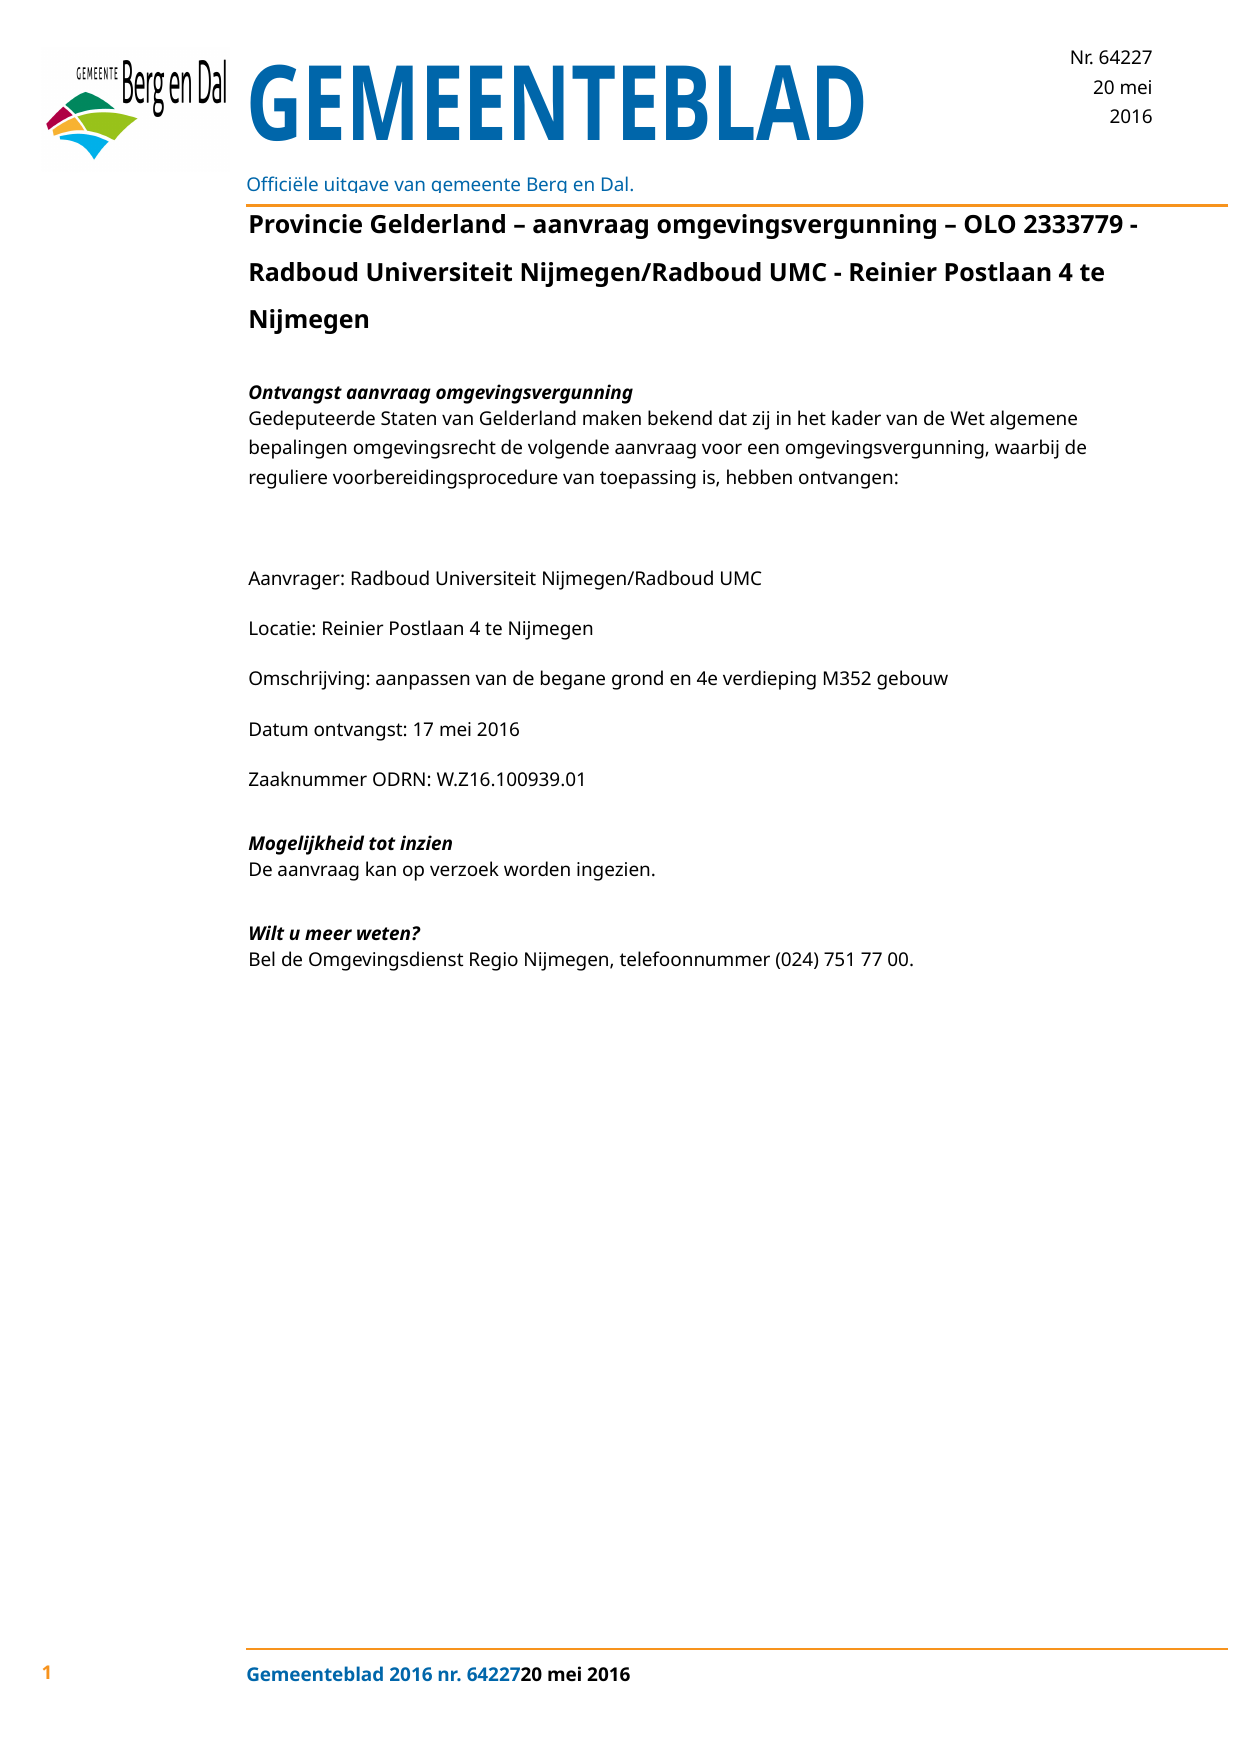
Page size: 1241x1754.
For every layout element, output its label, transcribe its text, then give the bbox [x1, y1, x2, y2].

text Locatie: Reinier Postlaan 4 te Nijmegen [248, 615, 1152, 641]
text Provincie Gelderland – aanvraag omgevingsvergunning – OLO 2333779 - Radboud Universiteit Nijmegen/Radboud UMC - Reinier Postlaan 4 te Nijmegen [248, 207, 1152, 336]
text Datum ontvangst: 17 mei 2016 [248, 716, 1152, 742]
picture [41, 47, 231, 172]
text Aanvrager: Radboud Universiteit Nijmegen/Radboud UMC [248, 565, 1152, 591]
text Wilt u meer weten? [248, 920, 1152, 946]
text Omschrijving: aanpassen van de begane grond en 4e verdieping M352 gebouw [248, 666, 1152, 691]
text Zaaknummer ODRN: W.Z16.100939.01 [248, 766, 1152, 792]
text Bel de Omgevingsdienst Regio Nijmegen, telefoonnummer (024) 751 77 00. [248, 946, 1152, 972]
text Ontvangst aanvraag omgevingsvergunning [248, 379, 1152, 405]
text Gedeputeerde Staten van Gelderland maken bekend dat zij in het kader van de Wet algemene bepalingen omgevingsrecht de volgende aanvraag voor een omgevingsvergunning, waarbij de reguliere voorbereidingsprocedure van toepassing is, hebben ontvangen: [248, 405, 1152, 490]
text De aanvraag kan op verzoek worden ingezien. [248, 856, 1152, 882]
text Mogelijkheid tot inzien [248, 830, 1152, 856]
